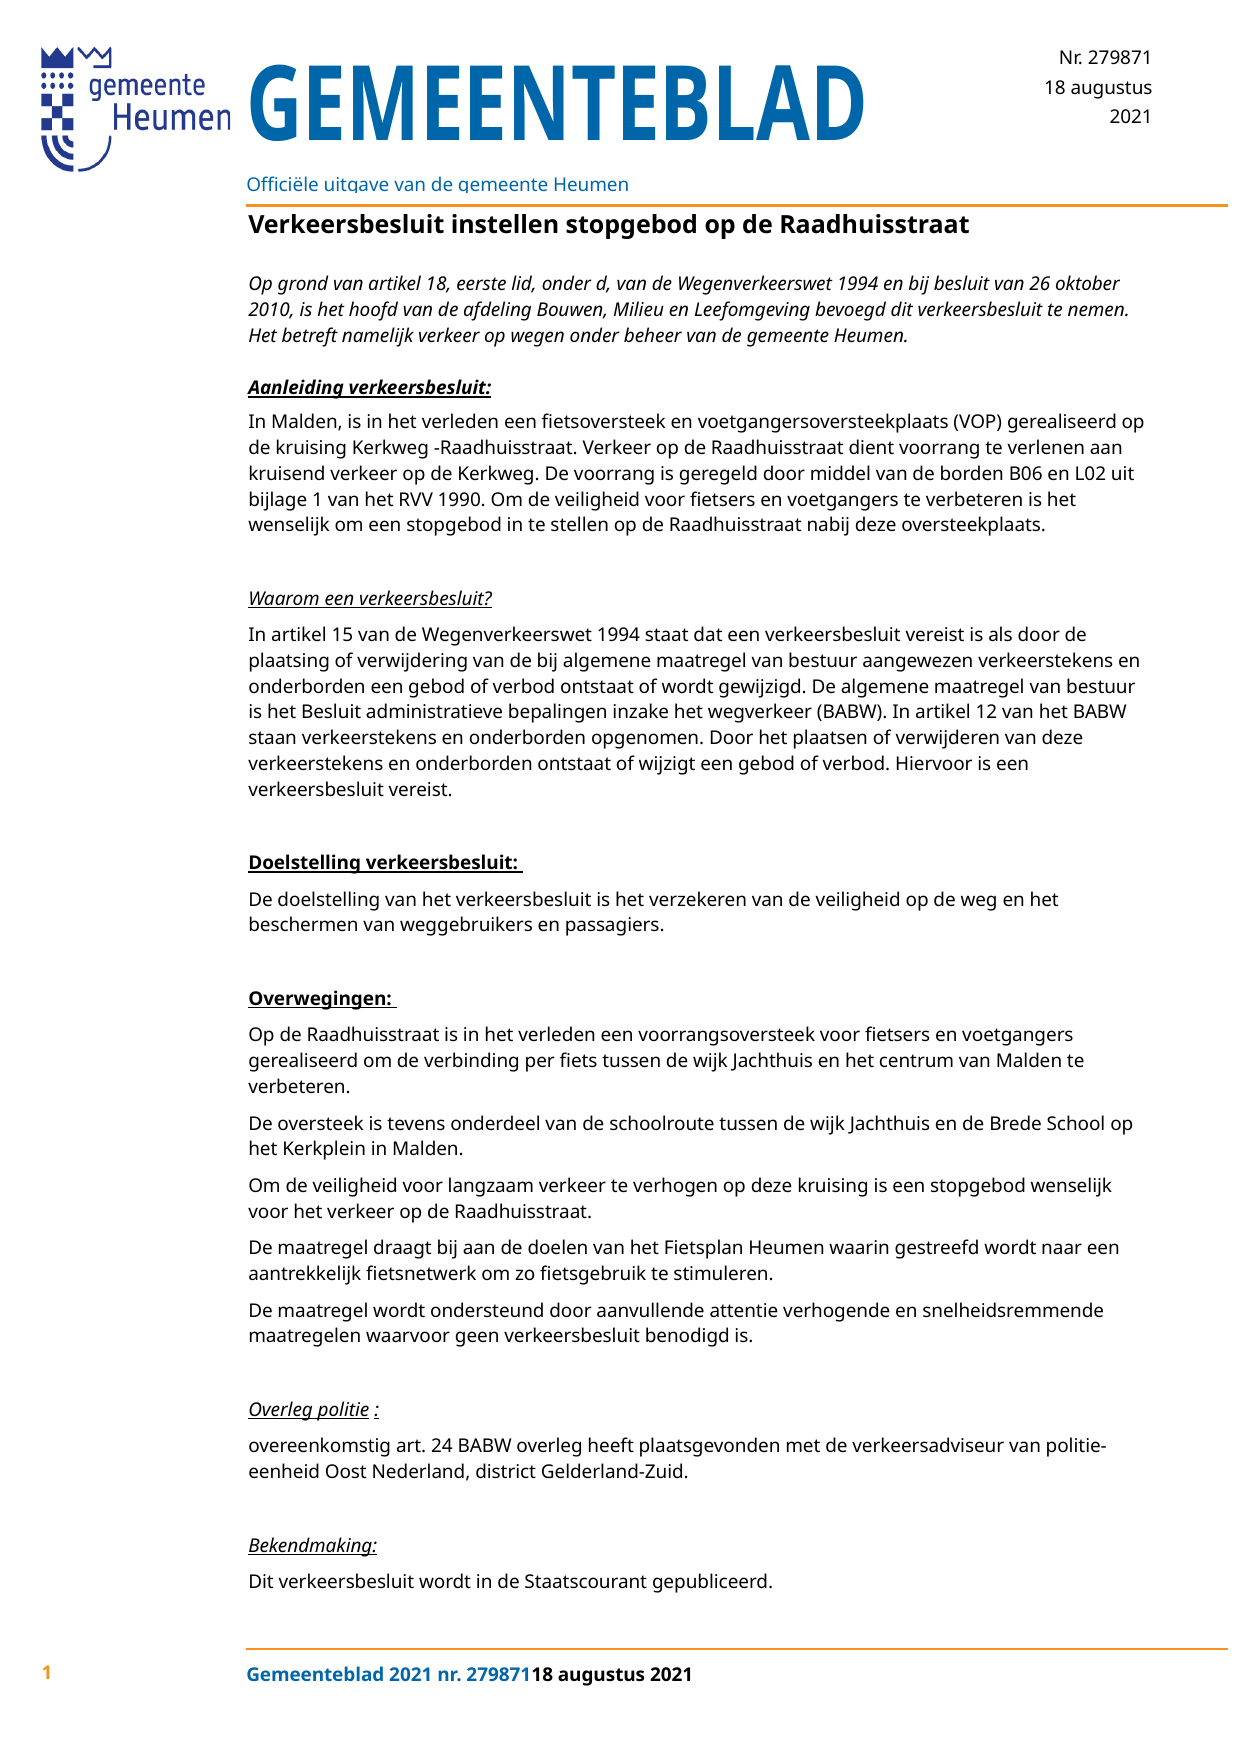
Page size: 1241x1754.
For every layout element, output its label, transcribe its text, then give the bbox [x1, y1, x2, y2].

text Overleg politie : [248, 1396, 1152, 1422]
text Verkeersbesluit instellen stopgebod op de Raadhuisstraat [248, 207, 1152, 241]
text Bekendmaking: [248, 1532, 1152, 1557]
text Overwegingen: [248, 985, 1152, 1011]
text overeenkomstig art. 24 BABW overleg heeft plaatsgevonden met de verkeersadviseur van politie-eenheid Oost Nederland, district Gelderland-Zuid. [248, 1433, 1152, 1484]
text Om de veiligheid voor langzaam verkeer te verhogen op deze kruising is een stopgebod wenselijk voor het verkeer op de Raadhuisstraat. [248, 1172, 1152, 1224]
text De oversteek is tevens onderdeel van de schoolroute tussen de wijk Jachthuis en de Brede School op het Kerkplein in Malden. [248, 1110, 1152, 1161]
text In Malden, is in het verleden een fietsoversteek en voetgangersoversteekplaats (VOP) gerealiseerd op de kruising Kerkweg -Raadhuisstraat. Verkeer op de Raadhuisstraat dient voorrang te verlenen aan kruisend verkeer op de Kerkweg. De voorrang is geregeld door middel van de borden B06 en L02 uit bijlage 1 van het RVV 1990. Om de veiligheid voor fietsers en voetgangers te verbeteren is het wenselijk om een stopgebod in te stellen op de Raadhuisstraat nabij deze oversteekplaats. [248, 409, 1152, 537]
text Op de Raadhuisstraat is in het verleden een voorrangsoversteek voor fietsers en voetgangers gerealiseerd om de verbinding per fiets tussen de wijk Jachthuis en het centrum van Malden te verbeteren. [248, 1022, 1152, 1099]
picture [41, 47, 231, 172]
text De maatregel wordt ondersteund door aanvullende attentie verhogende en snelheidsremmende maatregelen waarvoor geen verkeersbesluit benodigd is. [248, 1297, 1152, 1348]
text Doelstelling verkeersbesluit: [248, 849, 1152, 875]
text Dit verkeersbesluit wordt in de Staatscourant gepubliceerd. [248, 1568, 1152, 1594]
text De maatregel draagt bij aan de doelen van het Fietsplan Heumen waarin gestreefd wordt naar een aantrekkelijk fietsnetwerk om zo fietsgebruik te stimuleren. [248, 1234, 1152, 1286]
text Aanleiding verkeersbesluit: [248, 374, 1152, 400]
text In artikel 15 van de Wegenverkeerswet 1994 staat dat een verkeersbesluit vereist is als door de plaatsing of verwijdering van de bij algemene maatregel van bestuur aangewezen verkeerstekens en onderborden een gebod of verbod ontstaat of wordt gewijzigd. De algemene maatregel van bestuur is het Besluit administratieve bepalingen inzake het wegverkeer (BABW). In artikel 12 van het BABW staan verkeerstekens en onderborden opgenomen. Door het plaatsen of verwijderen van deze verkeerstekens en onderborden ontstaat of wijzigt een gebod of verbod. Hiervoor is een verkeersbesluit vereist. [248, 622, 1152, 802]
text De doelstelling van het verkeersbesluit is het verzekeren van de veiligheid op de weg en het beschermen van weggebruikers en passagiers. [248, 886, 1152, 937]
text Waarom een verkeersbesluit? [248, 585, 1152, 611]
text Op grond van artikel 18, eerste lid, onder d, van de Wegenverkeerswet 1994 en bij besluit van 26 oktober 2010, is het hoofd van de afdeling Bouwen, Milieu en Leefomgeving bevoegd dit verkeersbesluit te nemen. Het betreft namelijk verkeer op wegen onder beheer van de gemeente Heumen. [248, 270, 1152, 347]
